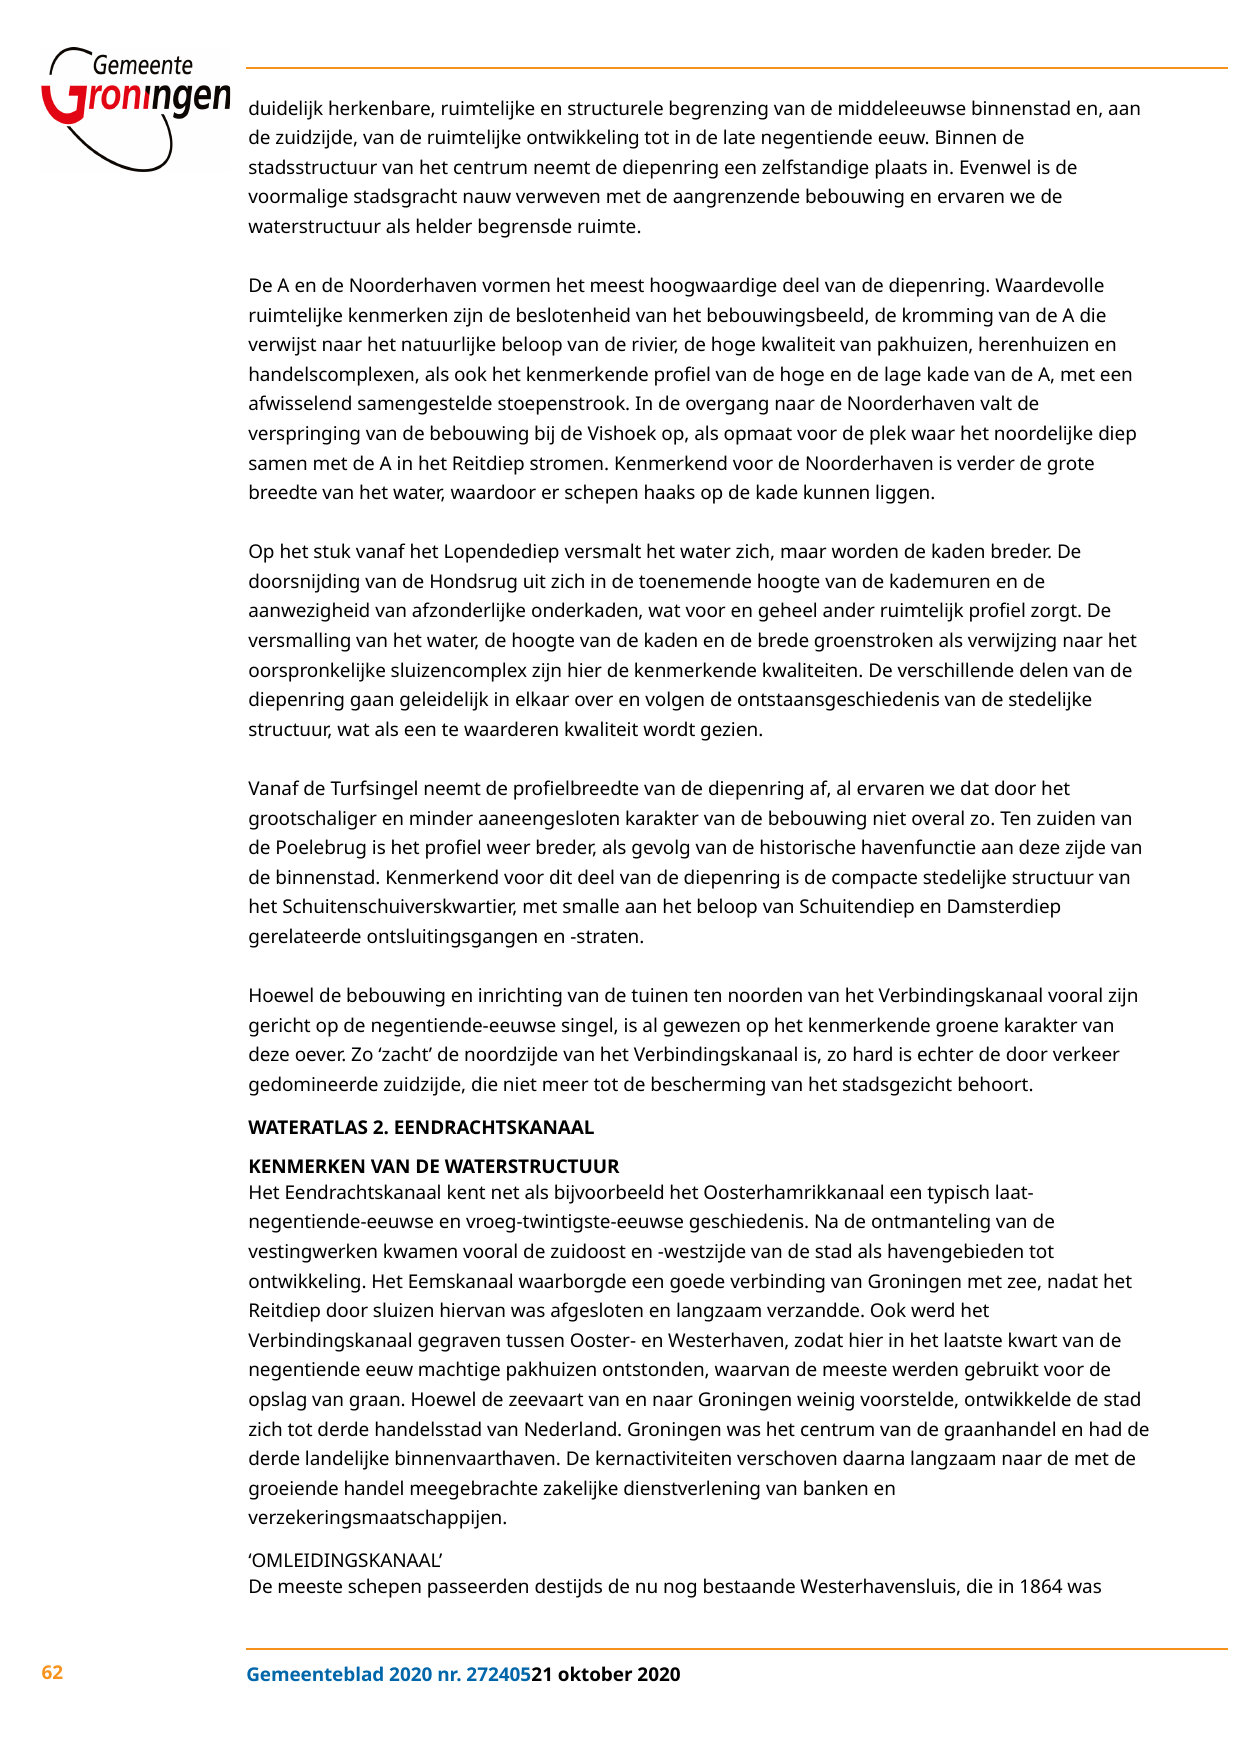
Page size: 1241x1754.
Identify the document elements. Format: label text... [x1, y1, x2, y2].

text Hoewel de bebouwing en inrichting van de tuinen ten noorden van het Verbindingskanaal vooral zijn gericht op de negentiende-eeuwse singel, is al gewezen op het kenmerkende groene karakter van deze oever. Zo ‘zacht’ de noordzijde van het Verbindingskanaal is, zo hard is echter de door verkeer gedomineerde zuidzijde, die niet meer tot de bescherming van het stadsgezicht behoort. [248, 982, 1152, 1097]
text Op het stuk vanaf het Lopendediep versmalt het water zich, maar worden de kaden breder. De doorsnijding van de Hondsrug uit zich in de toenemende hoogte van de kademuren en de aanwezigheid van afzonderlijke onderkaden, wat voor en geheel ander ruimtelijk profiel zorgt. De versmalling van het water, de hoogte van de kaden en de brede groenstroken als verwijzing naar het oorspronkelijke sluizencomplex zijn hier de kenmerkende kwaliteiten. De verschillende delen van de diepenring gaan geleidelijk in elkaar over en volgen de ontstaansgeschiedenis van de stedelijke structuur, wat als een te waarderen kwaliteit wordt gezien. [248, 538, 1152, 742]
text Het Eendrachtskanaal kent net als bijvoorbeeld het Oosterhamrikkanaal een typisch laat-negentiende-eeuwse en vroeg-twintigste-eeuwse geschiedenis. Na de ontmanteling van de vestingwerken kwamen vooral de zuidoost en -westzijde van de stad als havengebieden tot ontwikkeling. Het Eemskanaal waarborgde een goede verbinding van Groningen met zee, nadat het Reitdiep door sluizen hiervan was afgesloten en langzaam verzandde. Ook werd het Verbindingskanaal gegraven tussen Ooster- en Westerhaven, zodat hier in het laatste kwart van de negentiende eeuw machtige pakhuizen ontstonden, waarvan de meeste werden gebruikt voor de opslag van graan. Hoewel de zeevaart van en naar Groningen weinig voorstelde, ontwikkelde de stad zich tot derde handelsstad van Nederland. Groningen was het centrum van de graanhandel en had de derde landelijke binnenvaarthaven. De kernactiviteiten verschoven daarna langzaam naar de met de groeiende handel meegebrachte zakelijke dienstverlening van banken en verzekeringsmaatschappijen. [248, 1179, 1152, 1530]
text De A en de Noorderhaven vormen het meest hoogwaardige deel van de diepenring. Waardevolle ruimtelijke kenmerken zijn de beslotenheid van het bebouwingsbeeld, de kromming van de A die verwijst naar het natuurlijke beloop van de rivier, de hoge kwaliteit van pakhuizen, herenhuizen en handelscomplexen, als ook het kenmerkende profiel van de hoge en de lage kade van de A, met een afwisselend samengestelde stoepenstrook. In de overgang naar de Noorderhaven valt de verspringing van de bebouwing bij de Vishoek op, als opmaat voor de plek waar het noordelijke diep samen met de A in het Reitdiep stromen. Kenmerkend voor de Noorderhaven is verder de grote breedte van het water, waardoor er schepen haaks op de kade kunnen liggen. [248, 272, 1152, 505]
picture [41, 47, 231, 172]
text duidelijk herkenbare, ruimtelijke en structurele begrenzing van de middeleeuwse binnenstad en, aan de zuidzijde, van de ruimtelijke ontwikkeling tot in de late negentiende eeuw. Binnen de stadsstructuur van het centrum neemt de diepenring een zelfstandige plaats in. Evenwel is de voormalige stadsgracht nauw verweven met de aangrenzende bebouwing en ervaren we de waterstructuur als helder begrensde ruimte. [248, 95, 1152, 239]
text WATERATLAS 2. EENDRACHTSKANAAL [248, 1114, 1152, 1140]
text KENMERKEN VAN DE WATERSTRUCTUUR [248, 1153, 1152, 1179]
text Vanaf de Turfsingel neemt de profielbreedte van de diepenring af, al ervaren we dat door het grootschaliger en minder aaneengesloten karakter van de bebouwing niet overal zo. Ten zuiden van de Poelebrug is het profiel weer breder, als gevolg van de historische havenfunctie aan deze zijde van de binnenstad. Kenmerkend voor dit deel van de diepenring is de compacte stedelijke structuur van het Schuitenschuiverskwartier, met smalle aan het beloop van Schuitendiep en Damsterdiep gerelateerde ontsluitingsgangen en -straten. [248, 775, 1152, 949]
text ‘OMLEIDINGSKANAAL’ [248, 1548, 1152, 1573]
text De meeste schepen passeerden destijds de nu nog bestaande Westerhavensluis, die in 1864 was [248, 1573, 1152, 1599]
